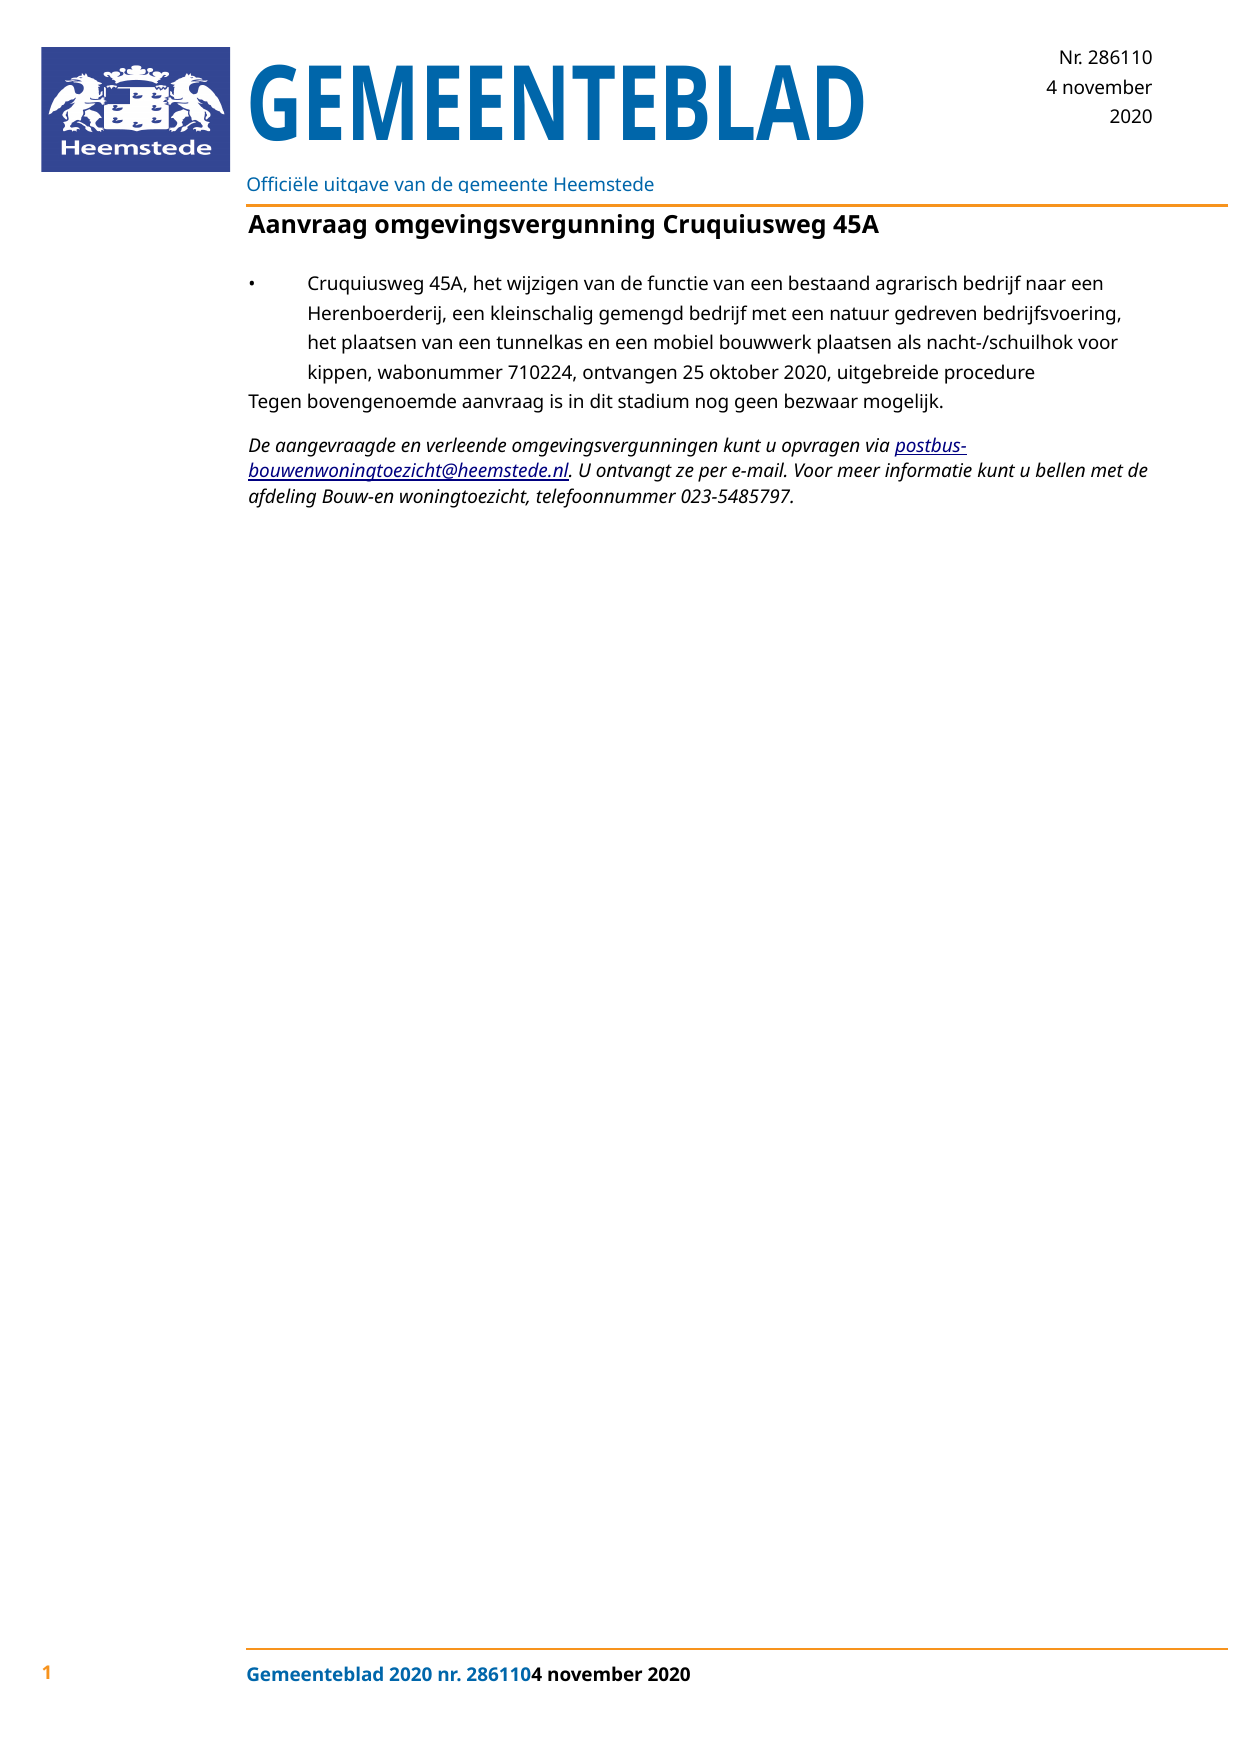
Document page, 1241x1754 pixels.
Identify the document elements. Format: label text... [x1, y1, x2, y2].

text Tegen bovengenoemde aanvraag is in dit stadium nog geen bezwaar mogelijk. [248, 389, 1152, 414]
list Cruquiusweg 45A, het wijzigen van de functie van een bestaand agrarisch bedrijf naar een Herenboerderij, een kleinschalig gemengd bedrijf met een natuur gedreven bedrijfsvoering, het plaatsen van een tunnelkas en een mobiel bouwwerk plaatsen als nacht-/schuilhok voor kippen, wabonummer 710224, ontvangen 25 oktober 2020, uitgebreide procedure [248, 270, 1152, 385]
text De aangevraagde en verleende omgevingsvergunningen kunt u opvragen via postbus-bouwenwoningtoezicht@heemstede.nl. U ontvangt ze per e-mail. Voor meer informatie kunt u bellen met de afdeling Bouw-en woningtoezicht, telefoonnummer 023-5485797. [248, 432, 1152, 509]
picture [41, 47, 231, 172]
text Aanvraag omgevingsvergunning Cruquiusweg 45A [248, 207, 1152, 241]
